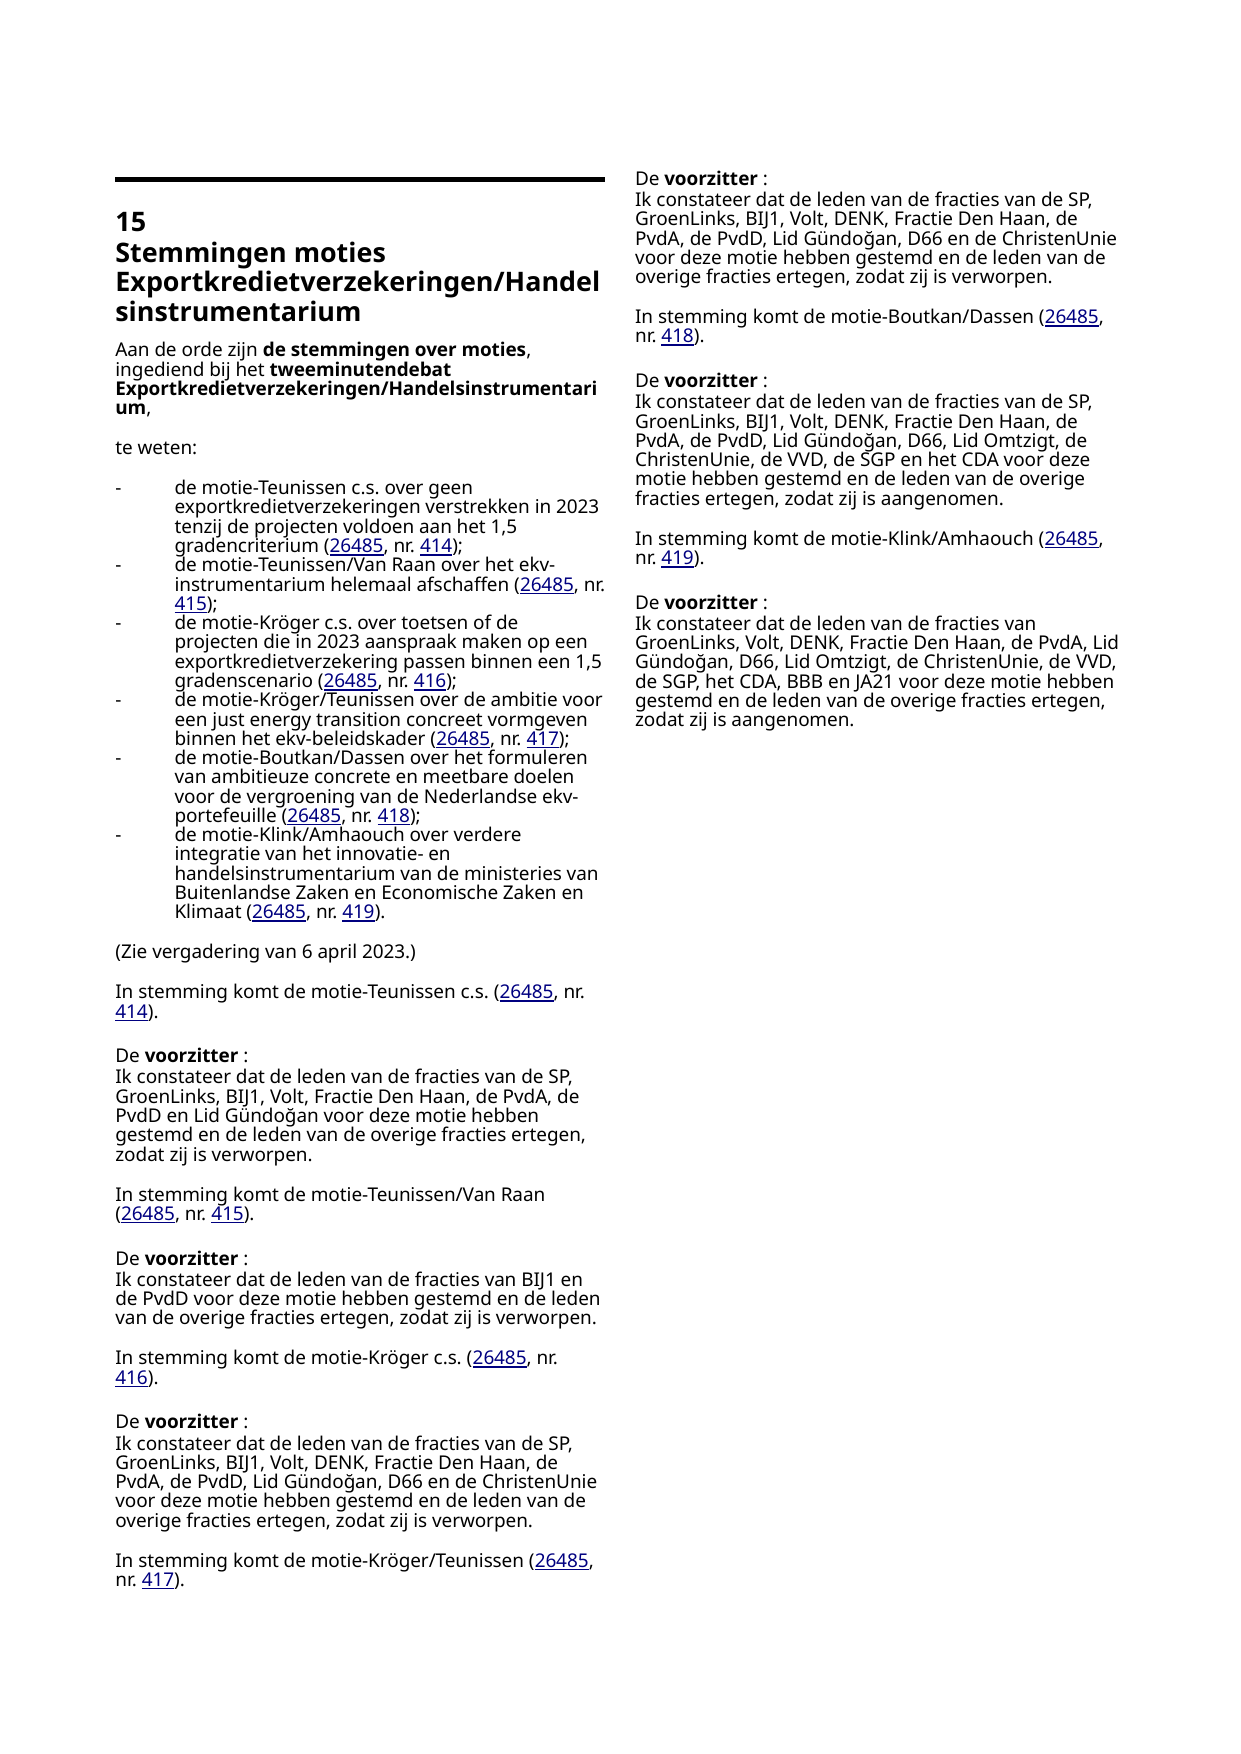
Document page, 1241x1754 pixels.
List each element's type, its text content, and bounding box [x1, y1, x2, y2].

text In stemming komt de motie-Boutkan/Dassen (26485, nr. 418). [635, 308, 1125, 347]
list de motie-Teunissen c.s. over geen exportkredietverzekeringen verstrekken in 2023 tenzij de projecten voldoen aan het 1,5 gradencriterium (26485, nr. 414); [115, 479, 605, 556]
text In stemming komt de motie-Teunissen/Van Raan (26485, nr. 415). [115, 1186, 605, 1224]
text Aan de orde zijn de stemmingen over moties, ingediend bij het tweeminutendebat Exportkredietverzekeringen/Handelsinstrumentarium, [115, 341, 605, 418]
text 15 [115, 203, 605, 239]
text De voorzitter : [115, 1245, 605, 1271]
list de motie-Klink/Amhaouch over verdere integratie van het innovatie- en handelsinstrumentarium van de ministeries van Buitenlandse Zaken en Economische Zaken en Klimaat (26485, nr. 419). [115, 826, 605, 922]
text De voorzitter : [635, 589, 1125, 615]
text In stemming komt de motie-Teunissen c.s. (26485, nr. 414). [115, 983, 605, 1022]
text De voorzitter : [635, 165, 1125, 191]
text In stemming komt de motie-Klink/Amhaouch (26485, nr. 419). [635, 530, 1125, 568]
text Ik constateer dat de leden van de fracties van de SP, GroenLinks, BIJ1, Volt, DENK, Fractie Den Haan, de PvdA, de PvdD, Lid Gündoğan, D66, Lid Omtzigt, de ChristenUnie, de VVD, de SGP en het CDA voor deze motie hebben gestemd en de leden van de overige fracties ertegen, zodat zij is aangenomen. [635, 393, 1125, 509]
text Ik constateer dat de leden van de fracties van BIJ1 en de PvdD voor deze motie hebben gestemd en de leden van de overige fracties ertegen, zodat zij is verworpen. [115, 1271, 605, 1328]
text De voorzitter : [115, 1409, 605, 1434]
list de motie-Kröger c.s. over toetsen of de projecten die in 2023 aanspraak maken op een exportkredietverzekering passen binnen een 1,5 gradenscenario (26485, nr. 416); [115, 614, 605, 691]
text In stemming komt de motie-Kröger/Teunissen (26485, nr. 417). [115, 1552, 605, 1590]
list de motie-Kröger/Teunissen over de ambitie voor een just energy transition concreet vormgeven binnen het ekv-beleidskader (26485, nr. 417); [115, 691, 605, 749]
text Ik constateer dat de leden van de fracties van GroenLinks, Volt, DENK, Fractie Den Haan, de PvdA, Lid Gündoğan, D66, Lid Omtzigt, de ChristenUnie, de VVD, de SGP, het CDA, BBB en JA21 voor deze motie hebben gestemd en de leden van de overige fracties ertegen, zodat zij is aangenomen. [635, 615, 1125, 731]
list de motie-Boutkan/Dassen over het formuleren van ambitieuze concrete en meetbare doelen voor de vergroening van de Nederlandse ekv-portefeuille (26485, nr. 418); [115, 749, 605, 826]
text De voorzitter : [635, 368, 1125, 393]
text Ik constateer dat de leden van de fracties van de SP, GroenLinks, BIJ1, Volt, Fractie Den Haan, de PvdA, de PvdD en Lid Gündoğan voor deze motie hebben gestemd en de leden van de overige fracties ertegen, zodat zij is verworpen. [115, 1068, 605, 1165]
text Ik constateer dat de leden van de fracties van de SP, GroenLinks, BIJ1, Volt, DENK, Fractie Den Haan, de PvdA, de PvdD, Lid Gündoğan, D66 en de ChristenUnie voor deze motie hebben gestemd en de leden van de overige fracties ertegen, zodat zij is verworpen. [635, 191, 1125, 287]
text De voorzitter : [115, 1043, 605, 1068]
text Stemmingen moties Exportkredietverzekeringen/Handelsinstrumentarium [115, 239, 605, 341]
text In stemming komt de motie-Kröger c.s. (26485, nr. 416). [115, 1349, 605, 1388]
text (Zie vergadering van 6 april 2023.) [115, 943, 605, 962]
text Ik constateer dat de leden van de fracties van de SP, GroenLinks, BIJ1, Volt, DENK, Fractie Den Haan, de PvdA, de PvdD, Lid Gündoğan, D66 en de ChristenUnie voor deze motie hebben gestemd en de leden van de overige fracties ertegen, zodat zij is verworpen. [115, 1434, 605, 1531]
list de motie-Teunissen/Van Raan over het ekv-instrumentarium helemaal afschaffen (26485, nr. 415); [115, 556, 605, 614]
text te weten: [115, 439, 605, 458]
